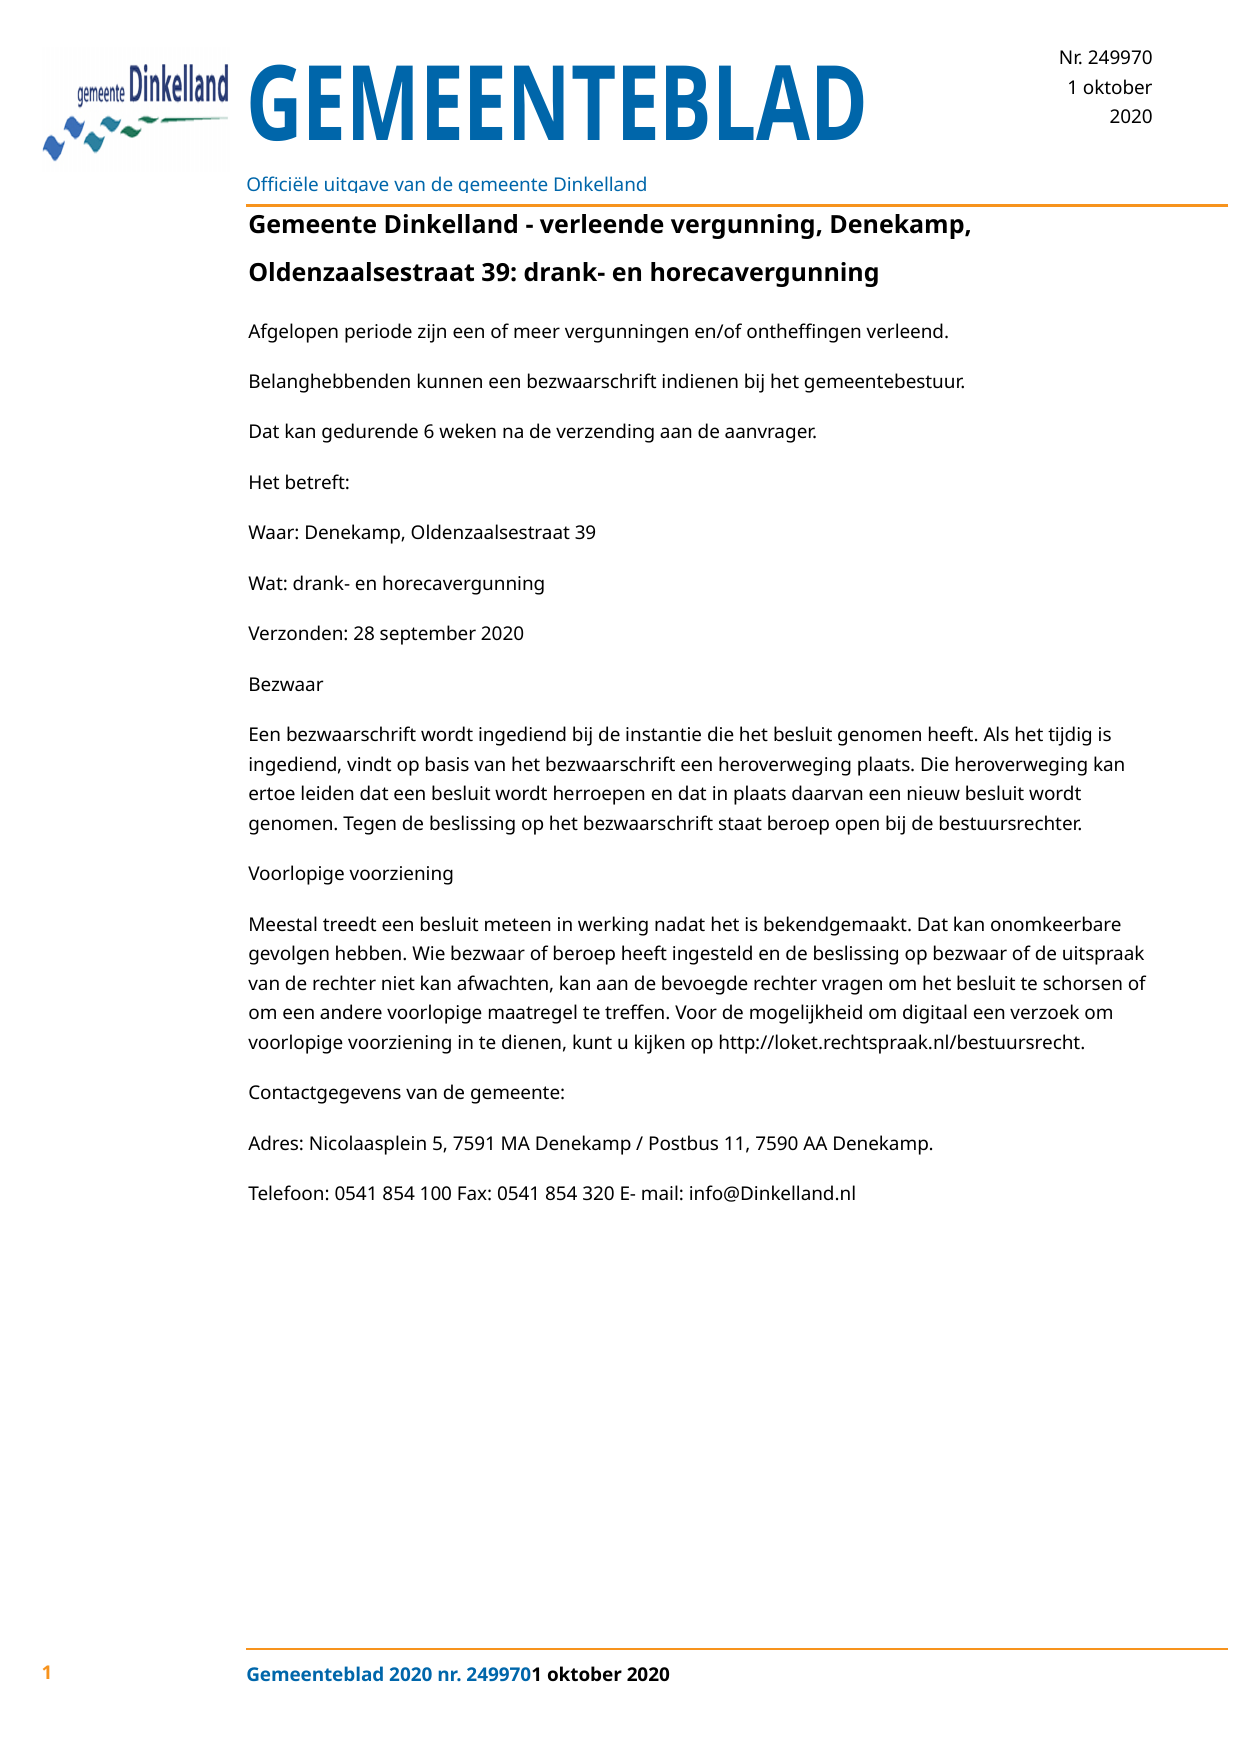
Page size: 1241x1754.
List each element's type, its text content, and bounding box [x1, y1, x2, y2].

text Belanghebbenden kunnen een bezwaarschrift indienen bij het gemeentebestuur. [248, 368, 1152, 394]
text Telefoon: 0541 854 100 Fax: 0541 854 320 E- mail: info@Dinkelland.nl [248, 1180, 1152, 1206]
text Dat kan gedurende 6 weken na de verzending aan de aanvrager. [248, 419, 1152, 444]
text Het betreft: [248, 469, 1152, 495]
text Meestal treedt een besluit meteen in werking nadat het is bekendgemaakt. Dat kan onomkeerbare gevolgen hebben. Wie bezwaar of beroep heeft ingesteld en de beslissing op bezwaar of de uitspraak van de rechter niet kan afwachten, kan aan de bevoegde rechter vragen om het besluit te schorsen of om een andere voorlopige maatregel te treffen. Voor de mogelijkheid om digitaal een verzoek om voorlopige voorziening in te dienen, kunt u kijken op http://loket.rechtspraak.nl/bestuursrecht. [248, 911, 1152, 1055]
text Gemeente Dinkelland - verleende vergunning, Denekamp, Oldenzaalsestraat 39: drank- en horecavergunning [248, 207, 1152, 288]
text Voorlopige voorziening [248, 860, 1152, 886]
text Waar: Denekamp, Oldenzaalsestraat 39 [248, 519, 1152, 545]
text Contactgegevens van de gemeente: [248, 1079, 1152, 1105]
picture [41, 47, 231, 172]
text Bezwaar [248, 671, 1152, 697]
text Wat: drank- en horecavergunning [248, 570, 1152, 596]
text Verzonden: 28 september 2020 [248, 620, 1152, 646]
text Afgelopen periode zijn een of meer vergunningen en/of ontheffingen verleend. [248, 318, 1152, 344]
text Een bezwaarschrift wordt ingediend bij de instantie die het besluit genomen heeft. Als het tijdig is ingediend, vindt op basis van het bezwaarschrift een heroverweging plaats. Die heroverweging kan ertoe leiden dat een besluit wordt herroepen en dat in plaats daarvan een nieuw besluit wordt genomen. Tegen de beslissing op het bezwaarschrift staat beroep open bij de bestuursrechter. [248, 721, 1152, 836]
text Adres: Nicolaasplein 5, 7591 MA Denekamp / Postbus 11, 7590 AA Denekamp. [248, 1130, 1152, 1156]
